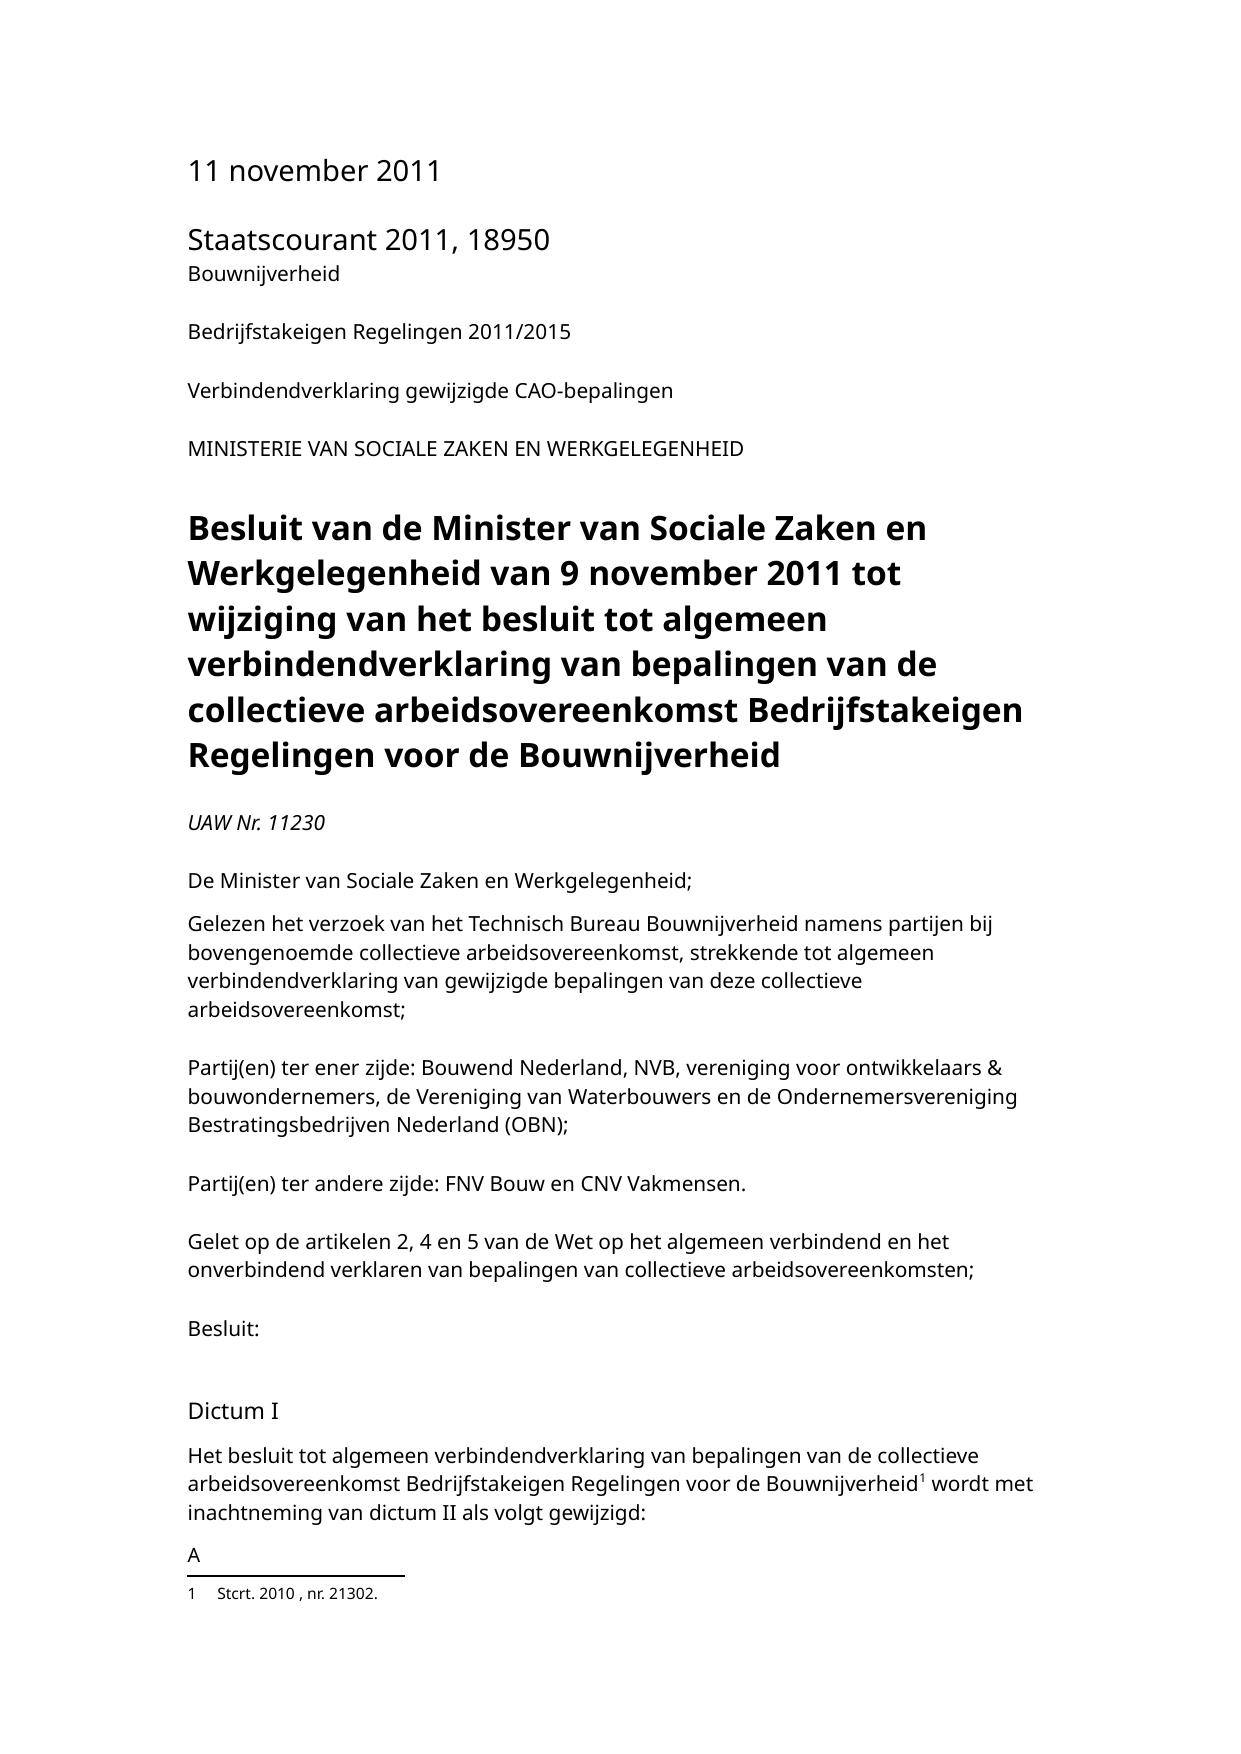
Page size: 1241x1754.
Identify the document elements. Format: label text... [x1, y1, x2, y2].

text Bouwnijverheid [187, 259, 1053, 287]
text Gelezen het verzoek van het Technisch Bureau Bouwnijverheid namens partijen bij bovengenoemde collectieve arbeidsovereenkomst, strekkende tot algemeen verbindendverklaring van gewijzigde bepalingen van deze collectieve arbeidsovereenkomst; [187, 909, 1053, 1023]
text Besluit: [187, 1314, 1053, 1342]
text Partij(en) ter ener zijde: Bouwend Nederland, NVB, vereniging voor ontwikkelaars & bouwondernemers, de Vereniging van Waterbouwers en de Ondernemersvereniging Bestratingsbedrijven Nederland (OBN); [187, 1053, 1053, 1139]
text MINISTERIE VAN SOCIALE ZAKEN EN WERKGELEGENHEID [187, 434, 1053, 463]
text Verbindendverklaring gewijzigde CAO-bepalingen [187, 376, 1053, 404]
text 11 november 2011 [187, 150, 1053, 190]
subtitle Besluit van de Minister van Sociale Zaken en Werkgelegenheid van 9 november 2011 tot wijziging van het besluit tot algemeen verbindendverklaring van bepalingen van de collectieve arbeidsovereenkomst Bedrijfstakeigen Regelingen voor de Bouwnijverheid [187, 504, 1053, 778]
text UAW Nr. 11230 [187, 808, 1053, 836]
text Bedrijfstakeigen Regelingen 2011/2015 [187, 317, 1053, 346]
text Het besluit tot algemeen verbindendverklaring van bepalingen van de collectieve arbeidsovereenkomst Bedrijfstakeigen Regelingen voor de Bouwnijverheid wordt met inachtneming van dictum II als volgt gewijzigd: [187, 1441, 1053, 1526]
text Stcrt. 2010 , nr. 21302. [187, 1575, 1053, 1604]
text Gelet op de artikelen 2, 4 en 5 van de Wet op het algemeen verbindend en het onverbindend verklaren van bepalingen van collectieve arbeidsovereenkomsten; [187, 1227, 1053, 1284]
text Partij(en) ter andere zijde: FNV Bouw en CNV Vakmensen. [187, 1169, 1053, 1197]
text Staatscourant 2011, 18950 [187, 219, 1053, 259]
text De Minister van Sociale Zaken en Werkgelegenheid; [187, 866, 1053, 894]
subtitle Dictum I [187, 1395, 1053, 1426]
